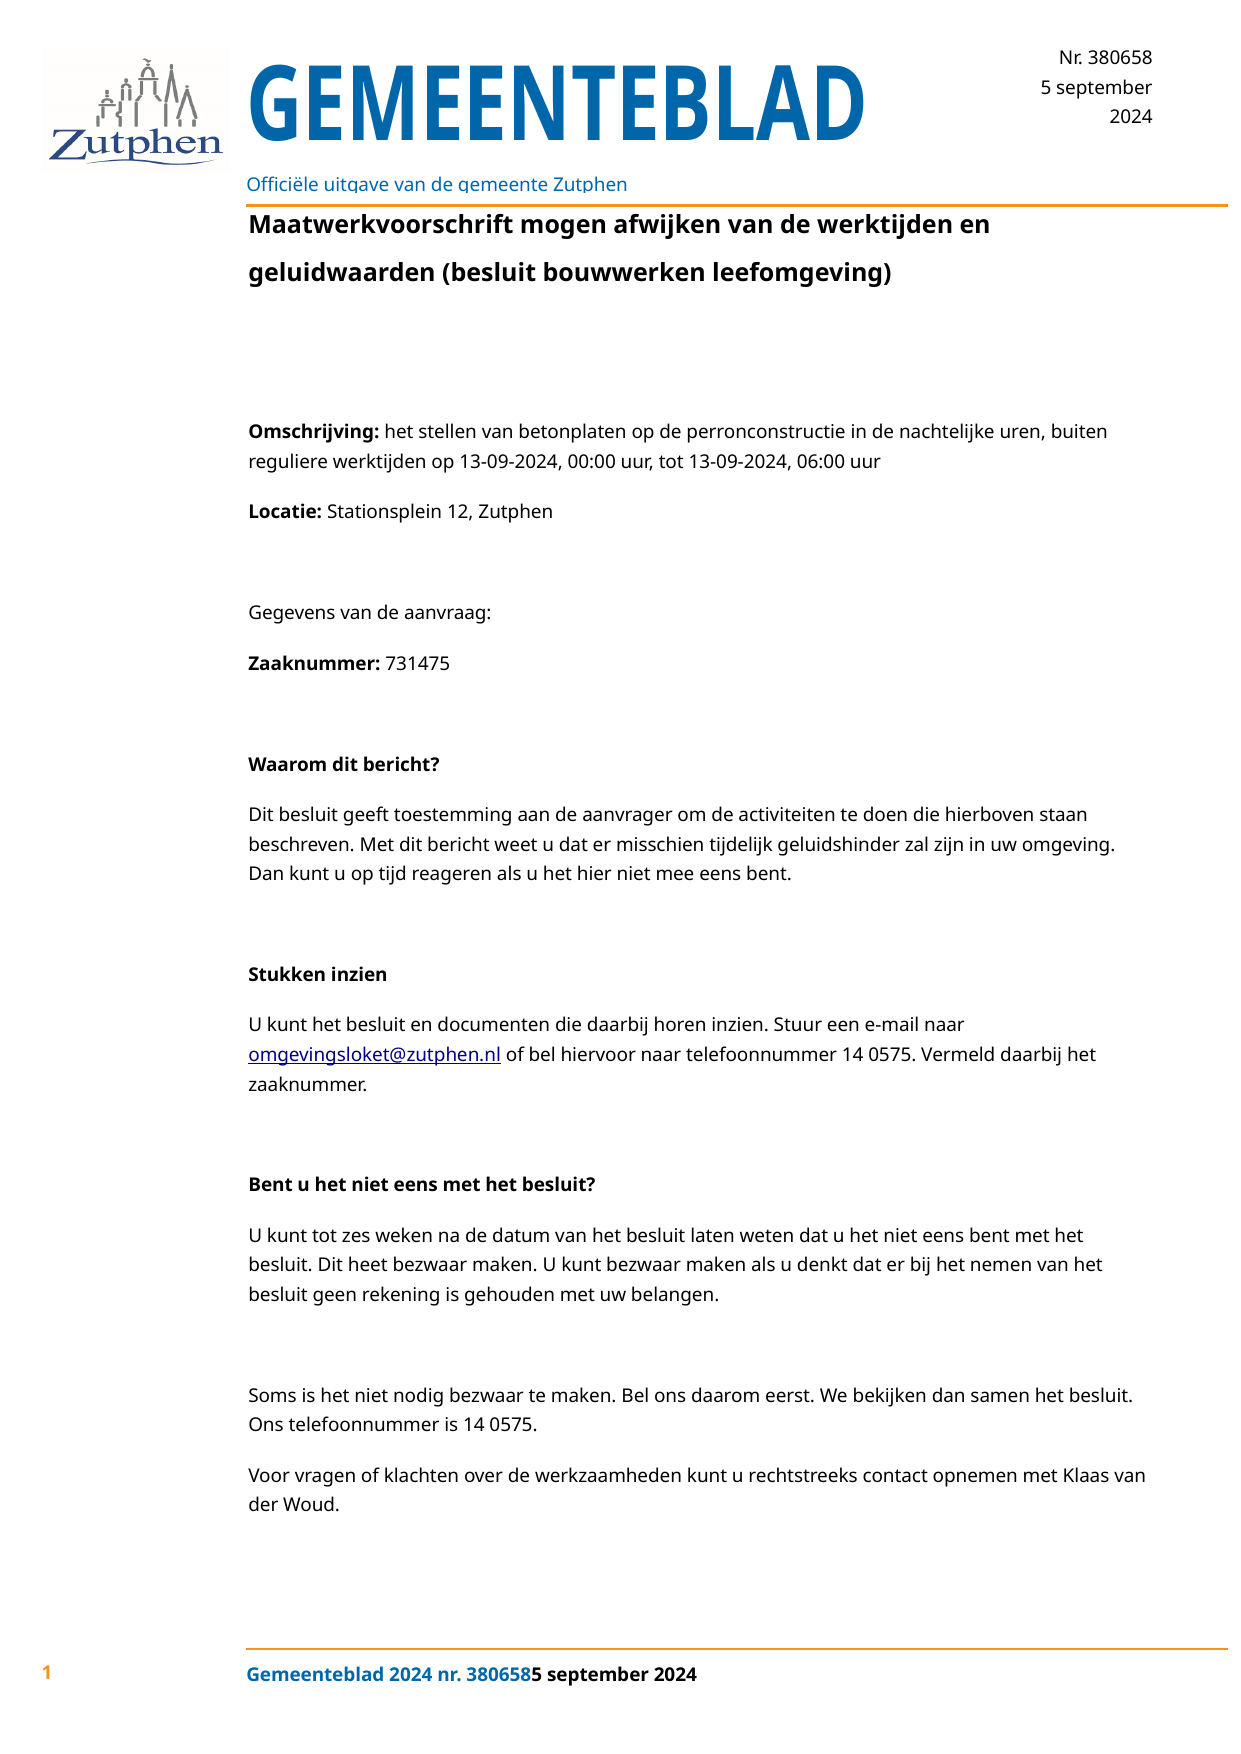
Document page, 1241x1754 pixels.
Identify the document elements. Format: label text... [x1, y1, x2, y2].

text Soms is het niet nodig bezwaar te maken. Bel ons daarom eerst. We bekijken dan samen het besluit. Ons telefoonnummer is 14 0575. [248, 1382, 1152, 1437]
text Dit besluit geeft toestemming aan de aanvrager om de activiteiten te doen die hierboven staan beschreven. Met dit bericht weet u dat er misschien tijdelijk geluidshinder zal zijn in uw omgeving. Dan kunt u op tijd reageren als u het hier niet mee eens bent. [248, 801, 1152, 886]
text Locatie: Stationsplein 12, Zutphen [248, 499, 1152, 524]
text U kunt het besluit en documenten die daarbij horen inzien. Stuur een e-mail naar omgevingsloket@zutphen.nl of bel hiervoor naar telefoonnummer 14 0575. Vermeld daarbij het zaaknummer. [248, 1012, 1152, 1097]
text Omschrijving: het stellen van betonplaten op de perronconstructie in de nachtelijke uren, buiten reguliere werktijden op 13-09-2024, 00:00 uur, tot 13-09-2024, 06:00 uur [248, 419, 1152, 474]
text U kunt tot zes weken na de datum van het besluit laten weten dat u het niet eens bent met het besluit. Dit heet bezwaar maken. U kunt bezwaar maken als u denkt dat er bij het nemen van het besluit geen rekening is gehouden met uw belangen. [248, 1222, 1152, 1307]
text Maatwerkvoorschrift mogen afwijken van de werktijden en geluidwaarden (besluit bouwwerken leefomgeving) [248, 207, 1152, 288]
text Gegevens van de aanvraag: [248, 599, 1152, 625]
text Zaaknummer: 731475 [248, 650, 1152, 676]
text Bent u het niet eens met het besluit? [248, 1172, 1152, 1197]
picture [41, 47, 231, 172]
text Stukken inzien [248, 961, 1152, 987]
text Voor vragen of klachten over de werkzaamheden kunt u rechtstreeks contact opnemen met Klaas van der Woud. [248, 1462, 1152, 1517]
text Waarom dit bericht? [248, 751, 1152, 777]
